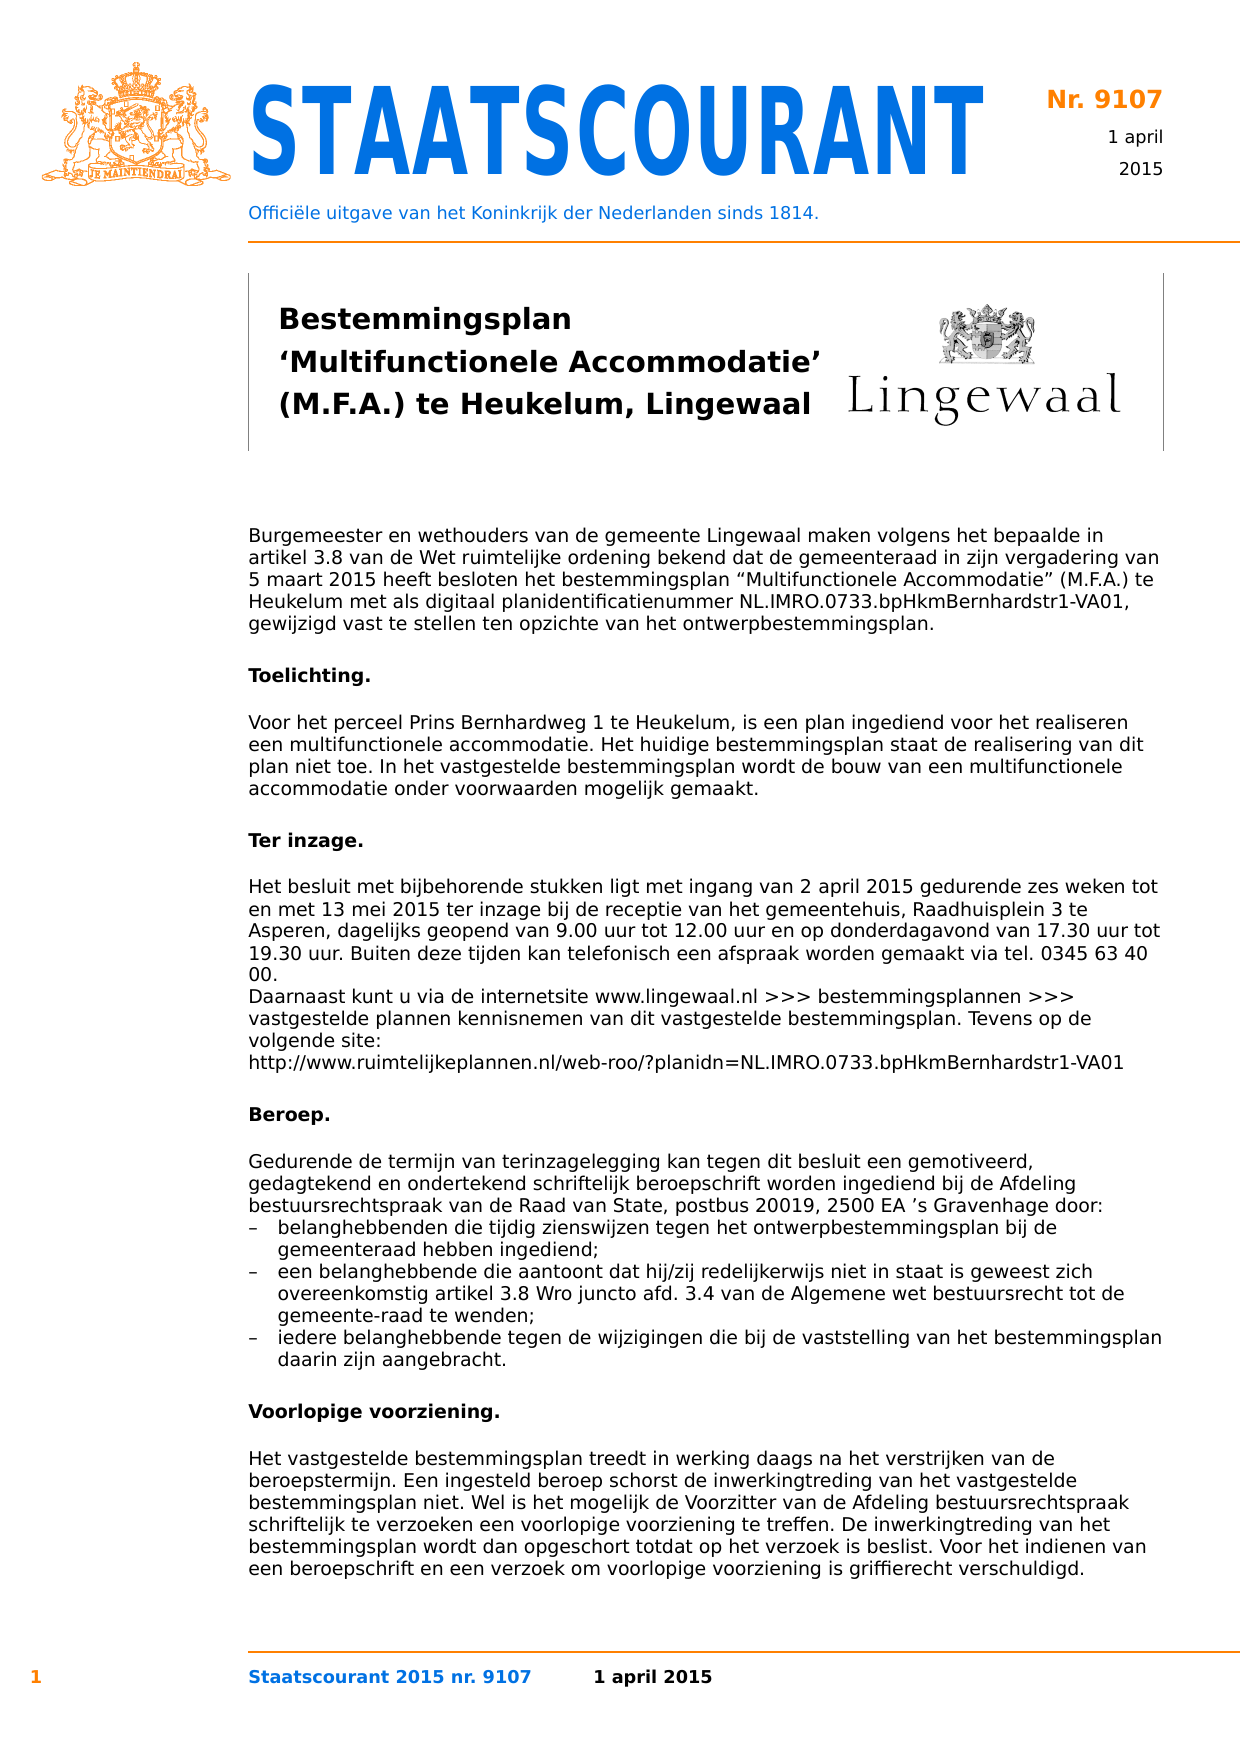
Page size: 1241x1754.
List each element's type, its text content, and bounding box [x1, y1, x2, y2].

text Voor het perceel Prins Bernhardweg 1 te Heukelum, is een plan ingediend voor het realiseren een multifunctionele accommodatie. Het huidige bestemmingsplan staat de realisering van dit plan niet toe. In het vastgestelde bestemmingsplan wordt de bouw van een multifunctionele accommodatie onder voorwaarden mogelijk gemaakt. [248, 712, 1163, 799]
text – iedere belanghebbende tegen de wijzigingen die bij de vaststelling van het bestemmingsplan daarin zijn aangebracht. [248, 1327, 1163, 1371]
picture [838, 302, 1134, 427]
text Het besluit met bijbehorende stukken ligt met ingang van 2 april 2015 gedurende zes weken tot en met 13 mei 2015 ter inzage bij de receptie van het gemeentehuis, Raadhuisplein 3 te Asperen, dagelijks geopend van 9.00 uur tot 12.00 uur en op donderdagavond van 17.30 uur tot 19.30 uur. Buiten deze tijden kan telefonisch een afspraak worden gemaakt via tel. 0345 63 40 00. [248, 876, 1163, 986]
text http://www.ruimtelijkeplannen.nl/web-roo/?planidn=NL.IMRO.0733.bpHkmBernhardstr1-VA01 [248, 1052, 1163, 1074]
text Gedurende de termijn van terinzagelegging kan tegen dit besluit een gemotiveerd, gedagtekend en ondertekend schriftelijk beroepschrift worden ingediend bij de Afdeling bestuursrechtspraak van de Raad van State, postbus 20019, 2500 EA ’s Gravenhage door: [248, 1151, 1163, 1217]
text Het vastgestelde bestemmingsplan treedt in werking daags na het verstrijken van de beroepstermijn. Een ingesteld beroep schorst de inwerkingtreding van het vastgestelde bestemmingsplan niet. Wel is het mogelijk de Voorzitter van de Afdeling bestuursrechtspraak schriftelijk te verzoeken een voorlopige voorziening te treffen. De inwerkingtreding van het bestemmingsplan wordt dan opgeschort totdat op het verzoek is beslist. Voor het indienen van een beroepschrift en een verzoek om voorlopige voorziening is griffierecht verschuldigd. [248, 1448, 1163, 1580]
subtitle Ter inzage. [248, 829, 1163, 851]
table_header Nr. 9107 [998, 62, 1240, 121]
subtitle Beroep. [248, 1104, 1163, 1126]
text Daarnaast kunt u via de internetsite www.lingewaal.nl >>> bestemmingsplannen >>> vastgestelde plannen kennisnemen van dit vastgestelde bestemmingsplan. Tevens op de volgende site: [248, 986, 1163, 1052]
table_cell Officiële uitgave van het Koninkrijk der Nederlanden sinds 1814. [248, 203, 1240, 241]
table_cell 2015 [998, 153, 1240, 203]
table_header STAATSCOURANT [248, 62, 998, 203]
subtitle Toelichting. [248, 664, 1163, 687]
text – een belanghebbende die aantoont dat hij/zij redelijkerwijs niet in staat is geweest zich overeenkomstig artikel 3.8 Wro juncto afd. 3.4 van de Algemene wet bestuursrecht tot de gemeente-raad te wenden; [248, 1261, 1163, 1327]
table_header [25, 62, 248, 241]
subtitle Bestemmingsplan ‘Multifunctionele Accommodatie’ (M.F.A.) te Heukelum, Lingewaal [249, 273, 1163, 451]
picture [41, 62, 231, 186]
table_cell 1 april [998, 121, 1240, 153]
subtitle Voorlopige voorziening. [248, 1401, 1163, 1423]
text Burgemeester en wethouders van de gemeente Lingewaal maken volgens het bepaalde in artikel 3.8 van de Wet ruimtelijke ordening bekend dat de gemeenteraad in zijn vergadering van 5 maart 2015 heeft besloten het bestemmingsplan “Multifunctionele Accommodatie” (M.F.A.) te Heukelum met als digitaal planidentificatienummer NL.IMRO.0733.bpHkmBernhardstr1-VA01, gewijzigd vast te stellen ten opzichte van het ontwerpbestemmingsplan. [248, 525, 1163, 634]
text – belanghebbenden die tijdig zienswijzen tegen het ontwerpbestemmingsplan bij de gemeenteraad hebben ingediend; [248, 1217, 1163, 1261]
